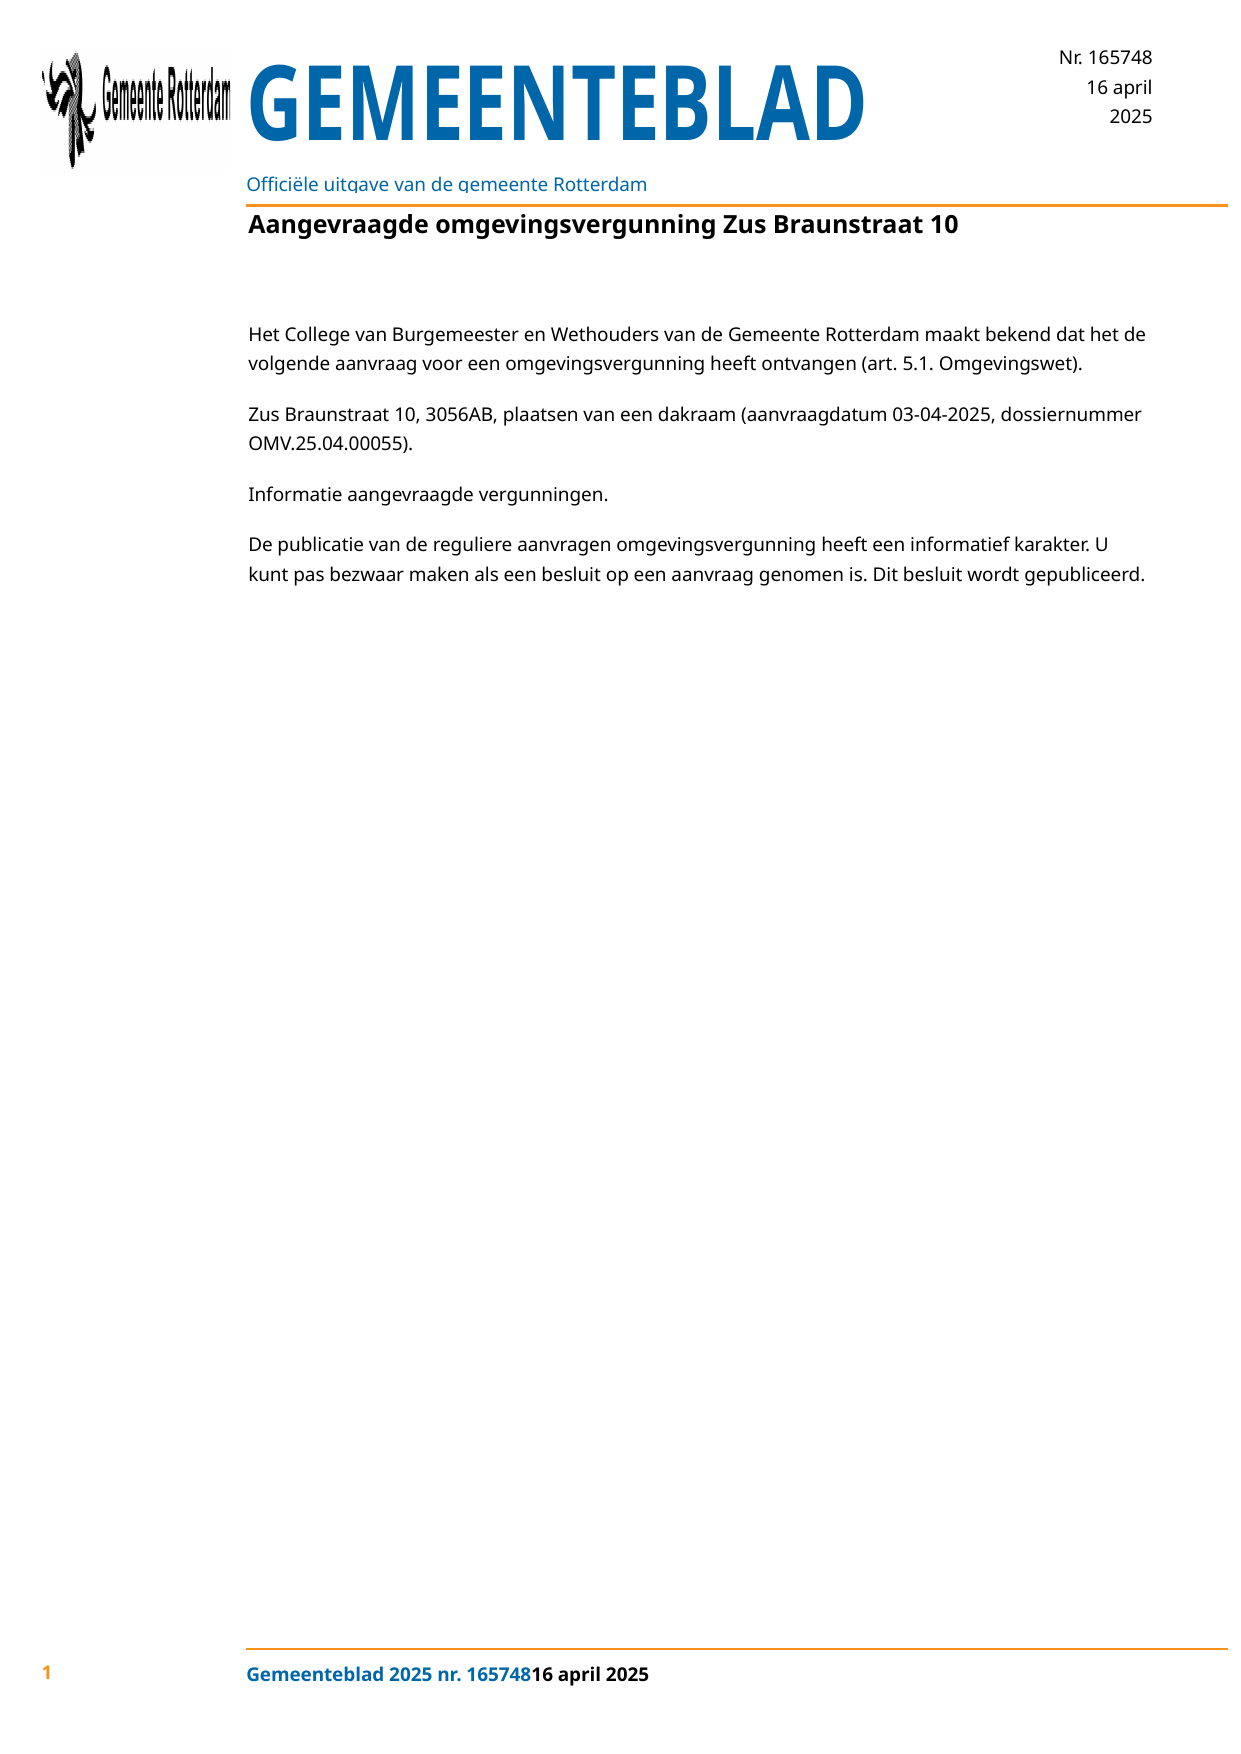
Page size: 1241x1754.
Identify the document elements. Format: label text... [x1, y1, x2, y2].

picture [41, 47, 231, 172]
text De publicatie van de reguliere aanvragen omgevingsvergunning heeft een informatief karakter. U kunt pas bezwaar maken als een besluit op een aanvraag genomen is. Dit besluit wordt gepubliceerd. [248, 531, 1152, 586]
text Het College van Burgemeester en Wethouders van de Gemeente Rotterdam maakt bekend dat het de volgende aanvraag voor een omgevingsvergunning heeft ontvangen (art. 5.1. Omgevingswet). [248, 321, 1152, 376]
text Informatie aangevraagde vergunningen. [248, 481, 1152, 506]
text Zus Braunstraat 10, 3056AB, plaatsen van een dakraam (aanvraagdatum 03-04-2025, dossiernummer OMV.25.04.00055). [248, 401, 1152, 456]
text Aangevraagde omgevingsvergunning Zus Braunstraat 10 [248, 207, 1152, 241]
